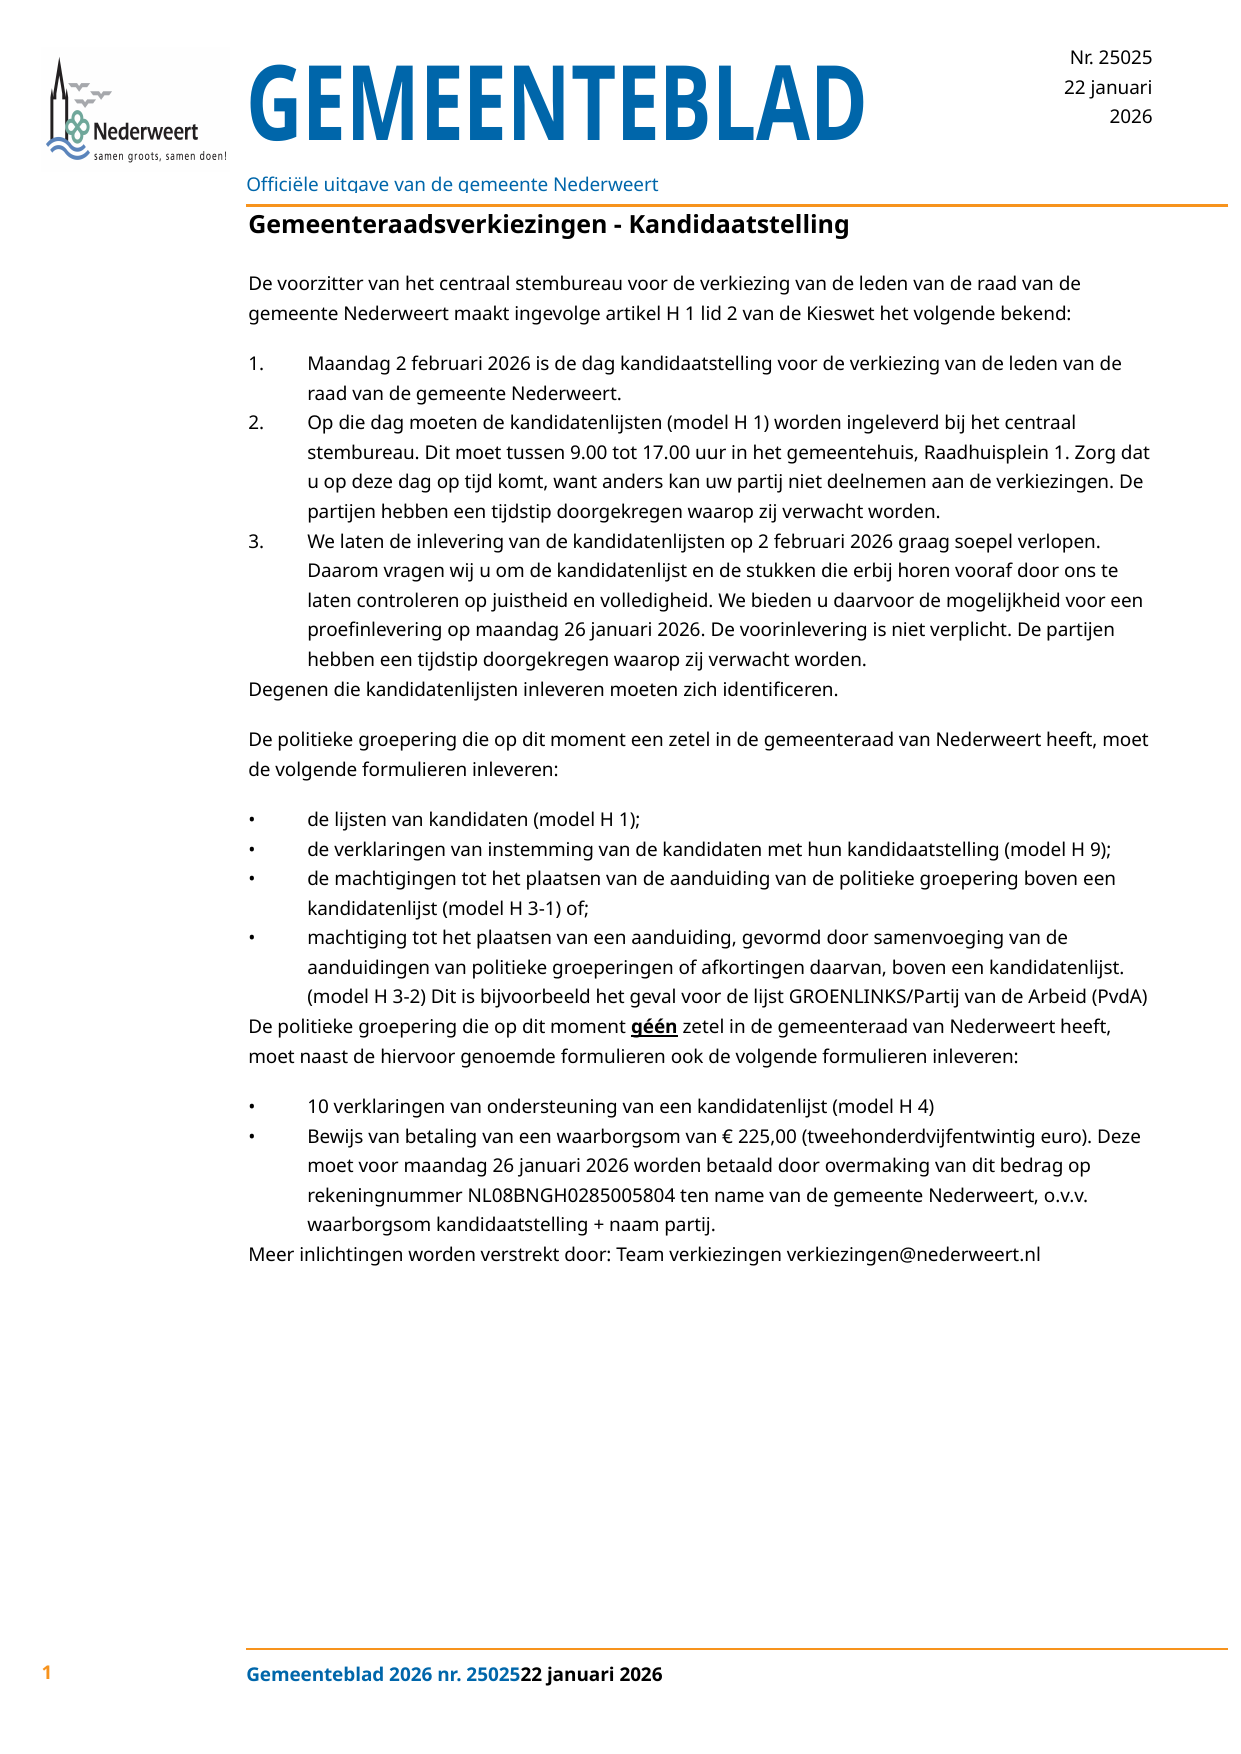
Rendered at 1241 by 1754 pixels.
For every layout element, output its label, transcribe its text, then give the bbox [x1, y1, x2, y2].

text De politieke groepering die op dit moment een zetel in de gemeenteraad van Nederweert heeft, moet de volgende formulieren inleveren: [248, 726, 1152, 781]
list We laten de inlevering van de kandidatenlijsten op 2 februari 2026 graag soepel verlopen. Daarom vragen wij u om de kandidatenlijst en de stukken die erbij horen vooraf door ons te laten controleren op juistheid en volledigheid. We bieden u daarvoor de mogelijkheid voor een proefinlevering op maandag 26 januari 2026. De voorinlevering is niet verplicht. De partijen hebben een tijdstip doorgekregen waarop zij verwacht worden. [248, 528, 1152, 672]
list 10 verklaringen van ondersteuning van een kandidatenlijst (model H 4) [248, 1093, 1152, 1119]
text Gemeenteraadsverkiezingen - Kandidaatstelling [248, 207, 1152, 241]
text De politieke groepering die op dit moment géén zetel in de gemeenteraad van Nederweert heeft, moet naast de hiervoor genoemde formulieren ook de volgende formulieren inleveren: [248, 1013, 1152, 1068]
list Maandag 2 februari 2026 is de dag kandidaatstelling voor de verkiezing van de leden van de raad van de gemeente Nederweert. [248, 350, 1152, 406]
list de machtigingen tot het plaatsen van de aanduiding van de politieke groepering boven een kandidatenlijst (model H 3-1) of; [248, 865, 1152, 921]
list Op die dag moeten de kandidatenlijsten (model H 1) worden ingeleverd bij het centraal stembureau. Dit moet tussen 9.00 tot 17.00 uur in het gemeentehuis, Raadhuisplein 1. Zorg dat u op deze dag op tijd komt, want anders kan uw partij niet deelnemen aan de verkiezingen. De partijen hebben een tijdstip doorgekregen waarop zij verwacht worden. [248, 409, 1152, 524]
list de lijsten van kandidaten (model H 1); [248, 806, 1152, 832]
text De voorzitter van het centraal stembureau voor de verkiezing van de leden van de raad van de gemeente Nederweert maakt ingevolge artikel H 1 lid 2 van de Kieswet het volgende bekend: [248, 270, 1152, 326]
list Bewijs van betaling van een waarborgsom van € 225,00 (tweehonderdvijfentwintig euro). Deze moet voor maandag 26 januari 2026 worden betaald door overmaking van dit bedrag op rekeningnummer NL08BNGH0285005804 ten name van de gemeente Nederweert, o.v.v. waarborgsom kandidaatstelling + naam partij. [248, 1123, 1152, 1237]
list de verklaringen van instemming van de kandidaten met hun kandidaatstelling (model H 9); [248, 836, 1152, 861]
text Degenen die kandidatenlijsten inleveren moeten zich identificeren. [248, 676, 1152, 701]
picture [41, 47, 231, 172]
text Meer inlichtingen worden verstrekt door: Team verkiezingen verkiezingen@nederweert.nl [248, 1241, 1152, 1267]
list machtiging tot het plaatsen van een aanduiding, gevormd door samenvoeging van de aanduidingen van politieke groeperingen of afkortingen daarvan, boven een kandidatenlijst. (model H 3-2) Dit is bijvoorbeeld het geval voor de lijst GROENLINKS/Partij van de Arbeid (PvdA) [248, 924, 1152, 1009]
